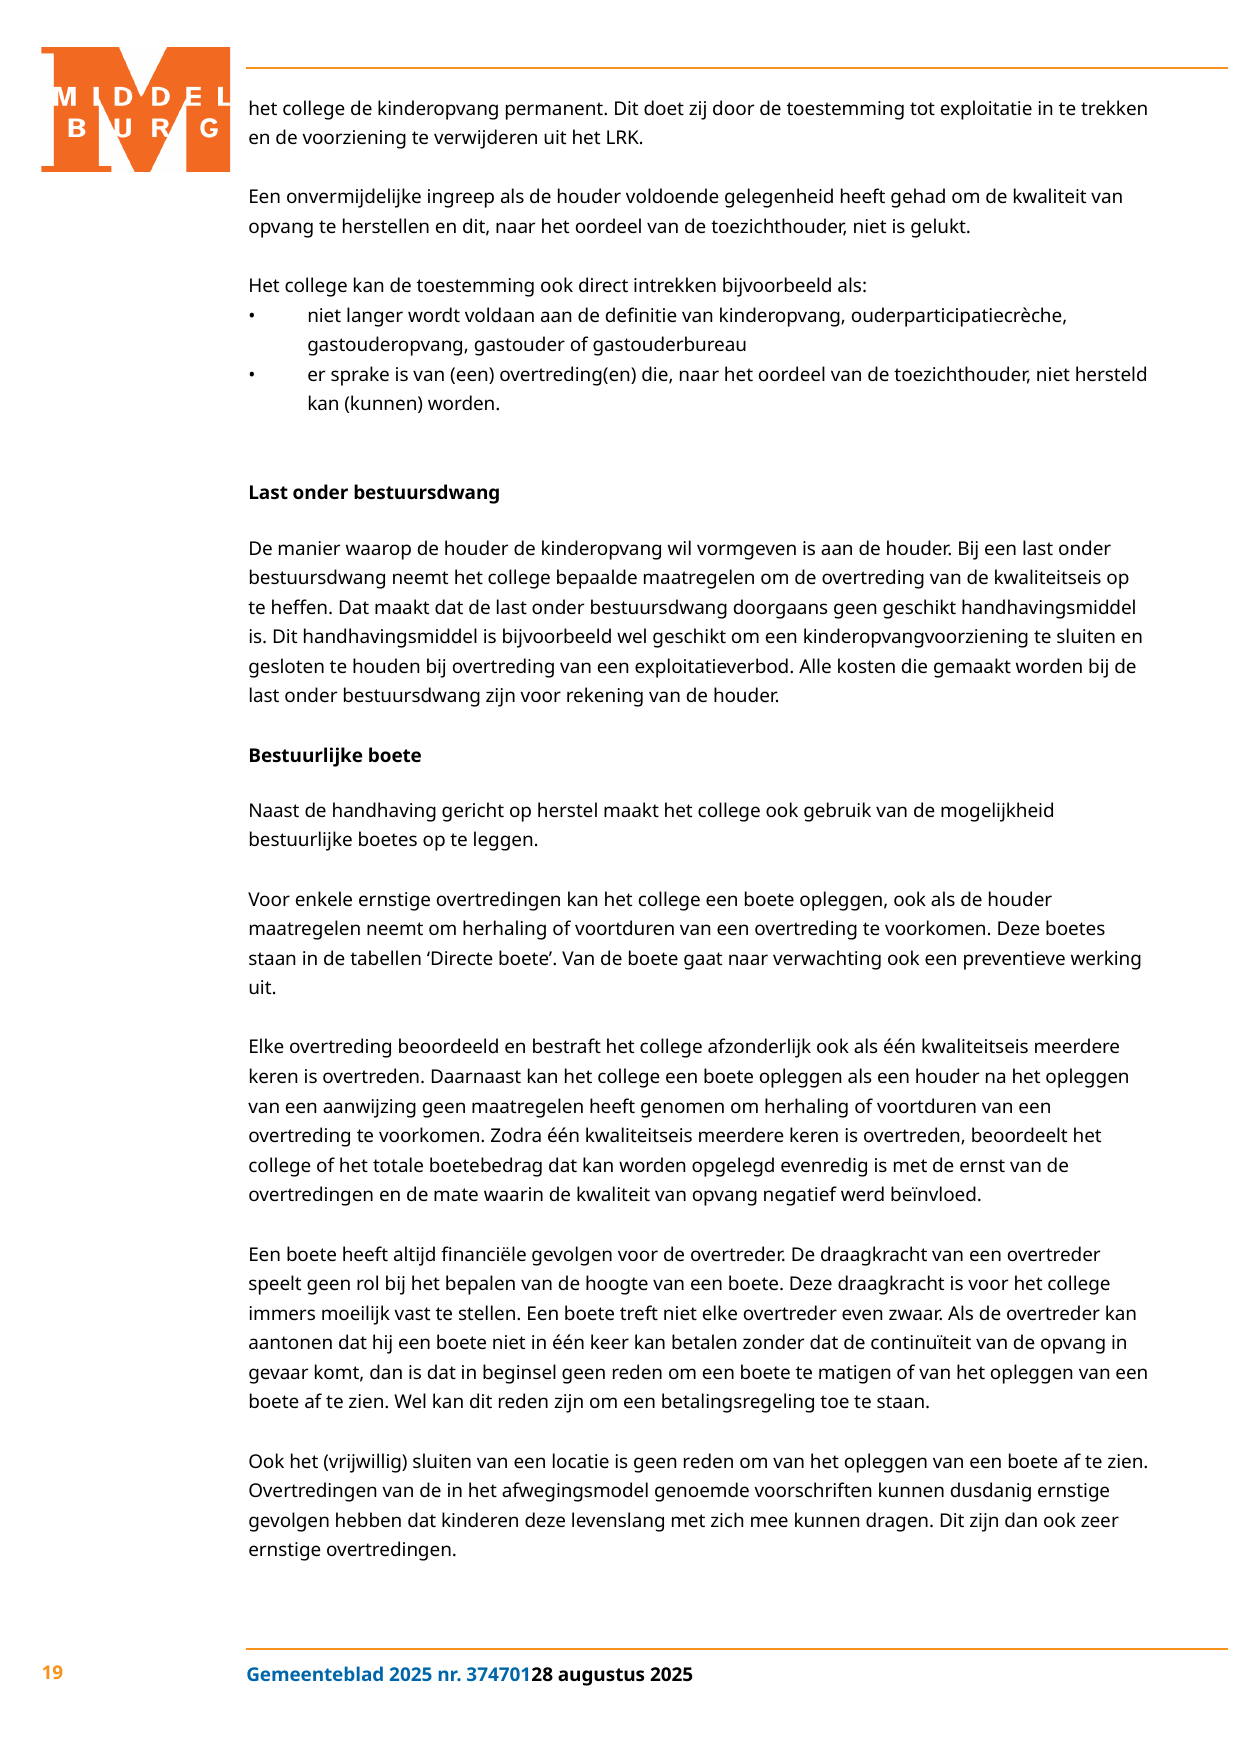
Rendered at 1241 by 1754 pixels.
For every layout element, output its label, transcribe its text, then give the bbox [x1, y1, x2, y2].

text Elke overtreding beoordeeld en bestraft het college afzonderlijk ook als één kwaliteitseis meerdere keren is overtreden. Daarnaast kan het college een boete opleggen als een houder na het opleggen van een aanwijzing geen maatregelen heeft genomen om herhaling of voortduren van een overtreding te voorkomen. Zodra één kwaliteitseis meerdere keren is overtreden, beoordeelt het college of het totale boetebedrag dat kan worden opgelegd evenredig is met de ernst van de overtredingen en de mate waarin de kwaliteit van opvang negatief werd beïnvloed. [248, 1034, 1152, 1207]
text Voor enkele ernstige overtredingen kan het college een boete opleggen, ook als de houder maatregelen neemt om herhaling of voortduren van een overtreding te voorkomen. Deze boetes staan in de tabellen ‘Directe boete’. Van de boete gaat naar verwachting ook een preventieve werking uit. [248, 886, 1152, 1000]
list er sprake is van (een) overtreding(en) die, naar het oordeel van de toezichthouder, niet hersteld kan (kunnen) worden. [248, 361, 1152, 416]
text Het college kan de toestemming ook direct intrekken bijvoorbeeld als: [248, 272, 1152, 298]
text het college de kinderopvang permanent. Dit doet zij door de toestemming tot exploitatie in te trekken en de voorziening te verwijderen uit het LRK. [248, 95, 1152, 150]
text De manier waarop de houder de kinderopvang wil vormgeven is aan de houder. Bij een last onder bestuursdwang neemt het college bepaalde maatregelen om de overtreding van de kwaliteitseis op te heffen. Dat maakt dat de last onder bestuursdwang doorgaans geen geschikt handhavingsmiddel is. Dit handhavingsmiddel is bijvoorbeeld wel geschikt om een kinderopvangvoorziening te sluiten en gesloten te houden bij overtreding van een exploitatieverbod. Alle kosten die gemaakt worden bij de last onder bestuursdwang zijn voor rekening van de houder. [248, 535, 1152, 708]
text Ook het (vrijwillig) sluiten van een locatie is geen reden om van het opleggen van een boete af te zien. Overtredingen van de in het afwegingsmodel genoemde voorschriften kunnen dusdanig ernstige gevolgen hebben dat kinderen deze levenslang met zich mee kunnen dragen. Dit zijn dan ook zeer ernstige overtredingen. [248, 1448, 1152, 1562]
text Naast de handhaving gericht op herstel maakt het college ook gebruik van de mogelijkheid bestuurlijke boetes op te leggen. [248, 797, 1152, 852]
text Een onvermijdelijke ingreep als de houder voldoende gelegenheid heeft gehad om de kwaliteit van opvang te herstellen en dit, naar het oordeel van de toezichthouder, niet is gelukt. [248, 183, 1152, 239]
text Een boete heeft altijd financiële gevolgen voor de overtreder. De draagkracht van een overtreder speelt geen rol bij het bepalen van de hoogte van een boete. Deze draagkracht is voor het college immers moeilijk vast te stellen. Een boete treft niet elke overtreder even zwaar. Als de overtreder kan aantonen dat hij een boete niet in één keer kan betalen zonder dat de continuïteit van de opvang in gevaar komt, dan is dat in beginsel geen reden om een boete te matigen of van het opleggen van een boete af te zien. Wel kan dit reden zijn om een betalingsregeling toe te staan. [248, 1241, 1152, 1414]
text Last onder bestuursdwang [248, 479, 1152, 505]
list niet langer wordt voldaan aan de definitie van kinderopvang, ouderparticipatiecrèche, gastouderopvang, gastouder of gastouderbureau [248, 302, 1152, 357]
picture [41, 47, 231, 172]
text Bestuurlijke boete [248, 742, 1152, 767]
